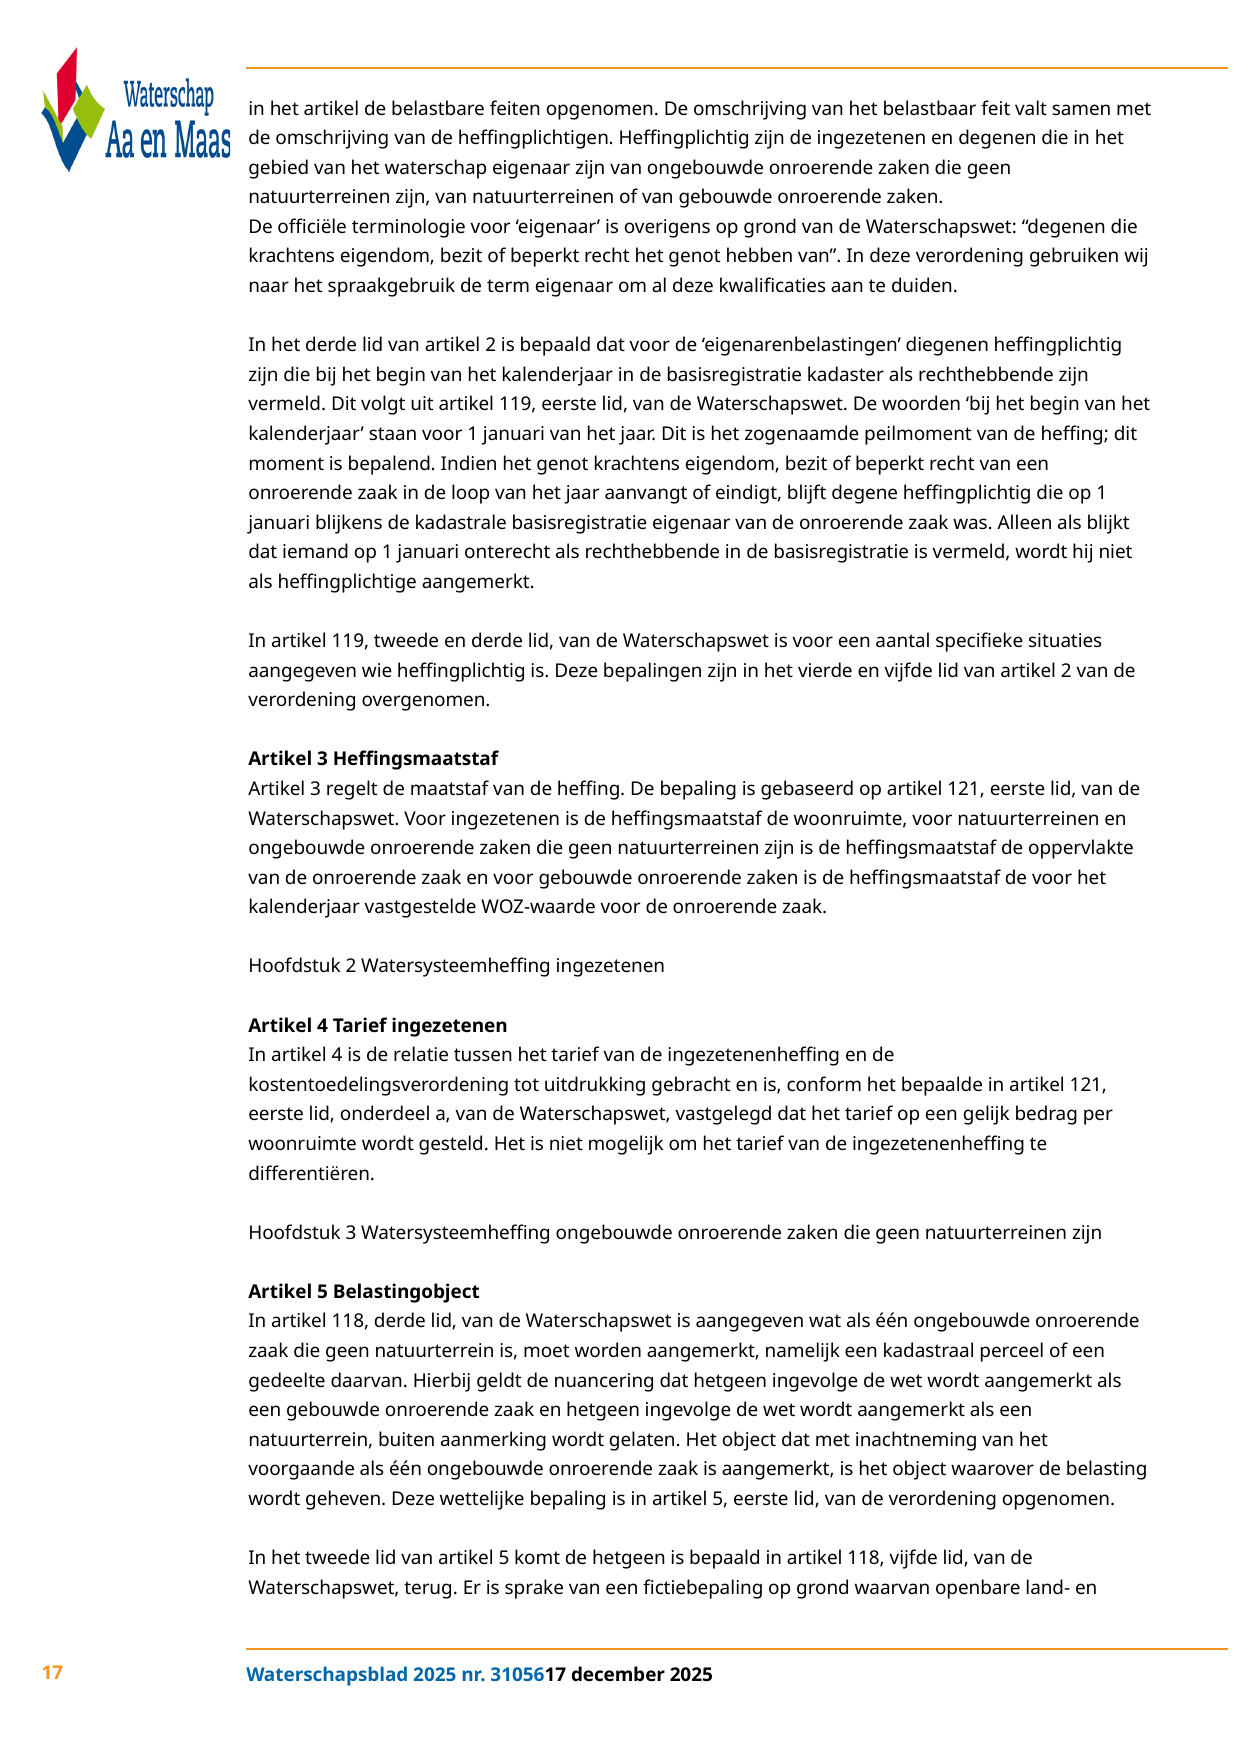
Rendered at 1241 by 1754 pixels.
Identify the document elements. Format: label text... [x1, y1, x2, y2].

text Hoofdstuk 3 Watersysteemheffing ongebouwde onroerende zaken die geen natuurterreinen zijn [248, 1219, 1152, 1245]
text Hoofdstuk 2 Watersysteemheffing ingezetenen [248, 953, 1152, 978]
text De officiële terminologie voor ‘eigenaar’ is overigens op grond van de Waterschapswet: “degenen die krachtens eigendom, bezit of beperkt recht het genot hebben van”. In deze verordening gebruiken wij naar het spraakgebruik de term eigenaar om al deze kwalificaties aan te duiden. [248, 213, 1152, 298]
text In artikel 4 is de relatie tussen het tarief van de ingezetenenheffing en de kostentoedelingsverordening tot uitdrukking gebracht en is, conform het bepaalde in artikel 121, eerste lid, onderdeel a, van de Waterschapswet, vastgelegd dat het tarief op een gelijk bedrag per woonruimte wordt gesteld. Het is niet mogelijk om het tarief van de ingezetenenheffing te differentiëren. [248, 1041, 1152, 1186]
text in het artikel de belastbare feiten opgenomen. De omschrijving van het belastbaar feit valt samen met de omschrijving van de heffingplichtigen. Heffingplichtig zijn de ingezetenen en degenen die in het gebied van het waterschap eigenaar zijn van ongebouwde onroerende zaken die geen natuurterreinen zijn, van natuurterreinen of van gebouwde onroerende zaken. [248, 95, 1152, 209]
text Artikel 5 Belastingobject [248, 1278, 1152, 1304]
text In artikel 118, derde lid, van de Waterschapswet is aangegeven wat als één ongebouwde onroerende zaak die geen natuurterrein is, moet worden aangemerkt, namelijk een kadastraal perceel of een gedeelte daarvan. Hierbij geldt de nuancering dat hetgeen ingevolge de wet wordt aangemerkt als een gebouwde onroerende zaak en hetgeen ingevolge de wet wordt aangemerkt als een natuurterrein, buiten aanmerking wordt gelaten. Het object dat met inachtneming van het voorgaande als één ongebouwde onroerende zaak is aangemerkt, is het object waarover de belasting wordt geheven. Deze wettelijke bepaling is in artikel 5, eerste lid, van de verordening opgenomen. [248, 1308, 1152, 1511]
text In het tweede lid van artikel 5 komt de hetgeen is bepaald in artikel 118, vijfde lid, van de Waterschapswet, terug. Er is sprake van een fictiebepaling op grond waarvan openbare land- en [248, 1544, 1152, 1600]
text Artikel 4 Tarief ingezetenen [248, 1012, 1152, 1038]
text Artikel 3 regelt de maatstaf van de heffing. De bepaling is gebaseerd op artikel 121, eerste lid, van de Waterschapswet. Voor ingezetenen is de heffingsmaatstaf de woonruimte, voor natuurterreinen en ongebouwde onroerende zaken die geen natuurterreinen zijn is de heffingsmaatstaf de oppervlakte van de onroerende zaak en voor gebouwde onroerende zaken is de heffingsmaatstaf de voor het kalenderjaar vastgestelde WOZ-waarde voor de onroerende zaak. [248, 775, 1152, 919]
text Artikel 3 Heffingsmaatstaf [248, 746, 1152, 771]
picture [41, 47, 231, 172]
text In artikel 119, tweede en derde lid, van de Waterschapswet is voor een aantal specifieke situaties aangegeven wie heffingplichtig is. Deze bepalingen zijn in het vierde en vijfde lid van artikel 2 van de verordening overgenomen. [248, 627, 1152, 712]
text In het derde lid van artikel 2 is bepaald dat voor de ‘eigenarenbelastingen’ diegenen heffingplichtig zijn die bij het begin van het kalenderjaar in de basisregistratie kadaster als rechthebbende zijn vermeld. Dit volgt uit artikel 119, eerste lid, van de Waterschapswet. De woorden ‘bij het begin van het kalenderjaar’ staan voor 1 januari van het jaar. Dit is het zogenaamde peilmoment van de heffing; dit moment is bepalend. Indien het genot krachtens eigendom, bezit of beperkt recht van een onroerende zaak in de loop van het jaar aanvangt of eindigt, blijft degene heffingplichtig die op 1 januari blijkens de kadastrale basisregistratie eigenaar van de onroerende zaak was. Alleen als blijkt dat iemand op 1 januari onterecht als rechthebbende in de basisregistratie is vermeld, wordt hij niet als heffingplichtige aangemerkt. [248, 331, 1152, 594]
